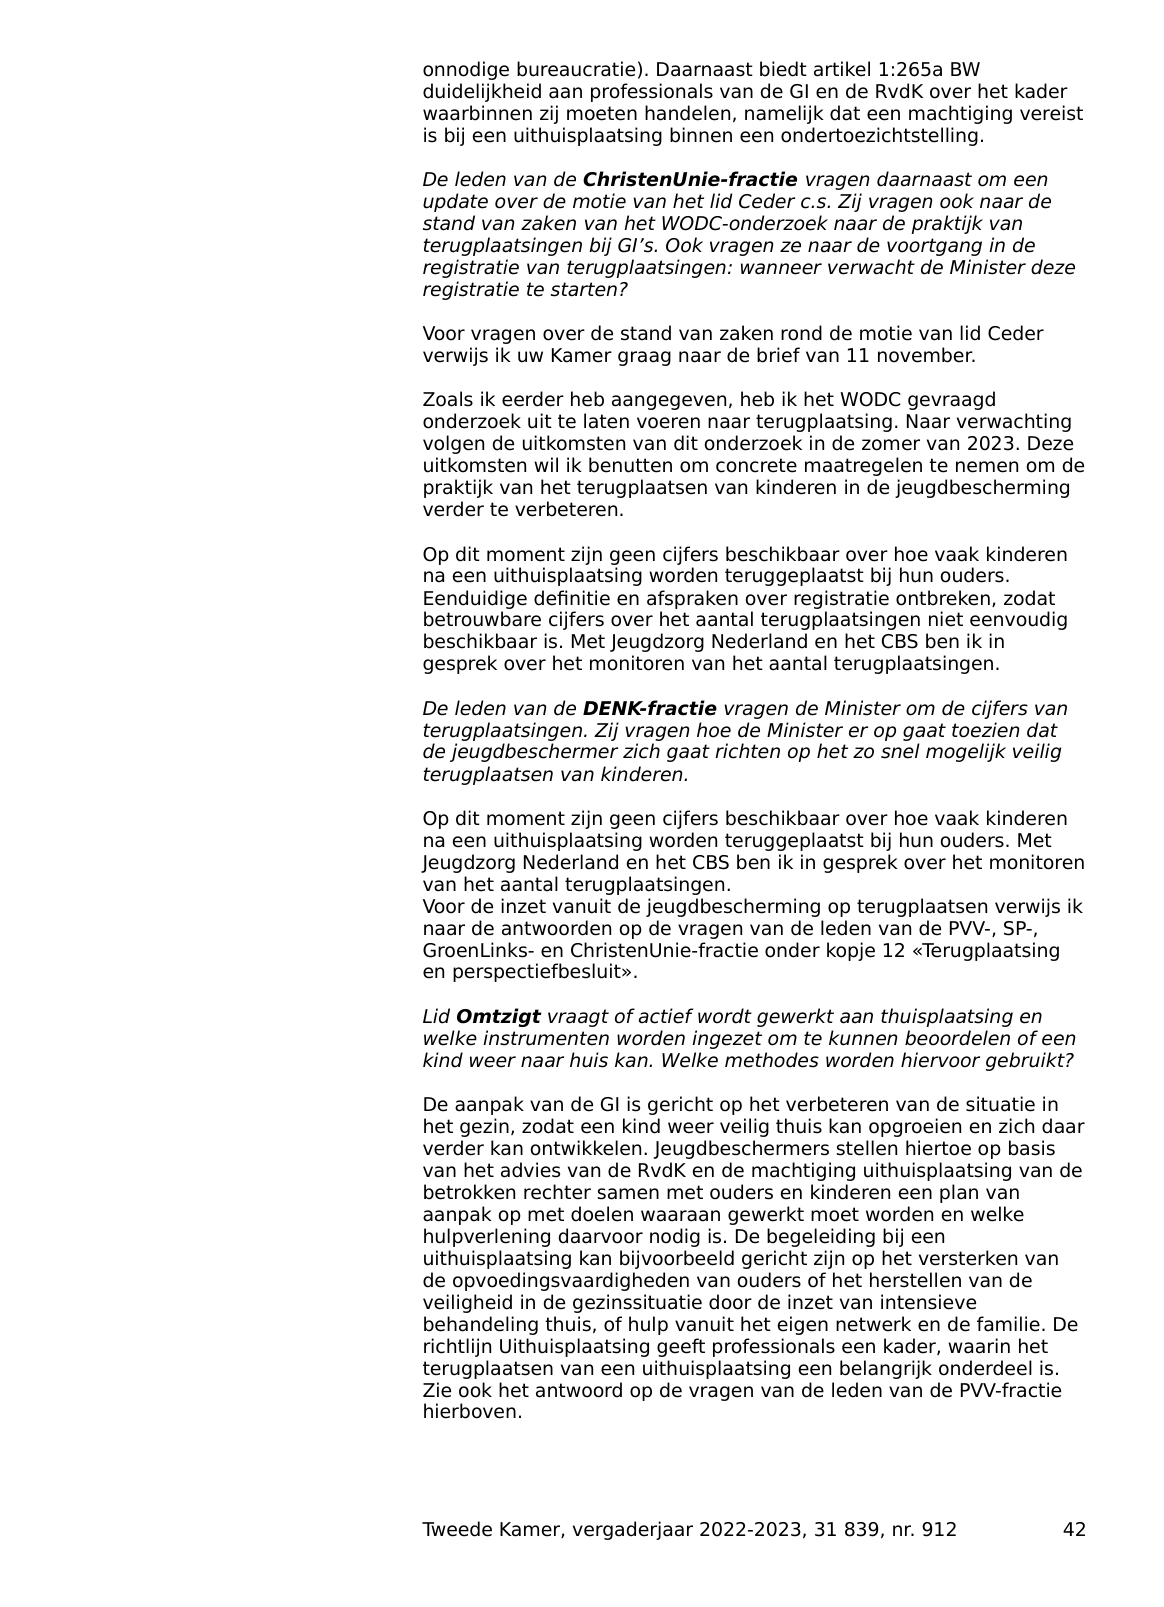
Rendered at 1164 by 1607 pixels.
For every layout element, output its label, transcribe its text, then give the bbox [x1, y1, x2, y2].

text De leden van de DENK-fractie vragen de Minister om de cijfers van terugplaatsingen. Zij vragen hoe de Minister er op gaat toezien dat de jeugdbeschermer zich gaat richten op het zo snel mogelijk veilig terugplaatsen van kinderen. [422, 697, 1087, 785]
text De aanpak van de GI is gericht op het verbeteren van de situatie in het gezin, zodat een kind weer veilig thuis kan opgroeien en zich daar verder kan ontwikkelen. Jeugdbeschermers stellen hiertoe op basis van het advies van de RvdK en de machtiging uithuisplaatsing van de betrokken rechter samen met ouders en kinderen een plan van aanpak op met doelen waaraan gewerkt moet worden en welke hulpverlening daarvoor nodig is. De begeleiding bij een uithuisplaatsing kan bijvoorbeeld gericht zijn op het versterken van de opvoedingsvaardigheden van ouders of het herstellen van de veiligheid in de gezinssituatie door de inzet van intensieve behandeling thuis, of hulp vanuit het eigen netwerk en de familie. De richtlijn Uithuisplaatsing geeft professionals een kader, waarin het terugplaatsen van een uithuisplaatsing een belangrijk onderdeel is. Zie ook het antwoord op de vragen van de leden van de PVV-fractie hierboven. [422, 1094, 1087, 1423]
text Lid Omtzigt vraagt of actief wordt gewerkt aan thuisplaatsing en welke instrumenten worden ingezet om te kunnen beoordelen of een kind weer naar huis kan. Welke methodes worden hiervoor gebruikt? [422, 1006, 1087, 1072]
text Op dit moment zijn geen cijfers beschikbaar over hoe vaak kinderen na een uithuisplaatsing worden teruggeplaatst bij hun ouders. Eenduidige definitie en afspraken over registratie ontbreken, zodat betrouwbare cijfers over het aantal terugplaatsingen niet eenvoudig beschikbaar is. Met Jeugdzorg Nederland en het CBS ben ik in gesprek over het monitoren van het aantal terugplaatsingen. [422, 543, 1087, 675]
text Voor de inzet vanuit de jeugdbescherming op terugplaatsen verwijs ik naar de antwoorden op de vragen van de leden van de PVV-, SP-, GroenLinks- en ChristenUnie-fractie onder kopje 12 «Terugplaatsing en perspectiefbesluit». [422, 896, 1087, 983]
text Op dit moment zijn geen cijfers beschikbaar over hoe vaak kinderen na een uithuisplaatsing worden teruggeplaatst bij hun ouders. Met Jeugdzorg Nederland en het CBS ben ik in gesprek over het monitoren van het aantal terugplaatsingen. [422, 808, 1087, 896]
text De leden van de ChristenUnie-fractie vragen daarnaast om een update over de motie van het lid Ceder c.s. Zij vragen ook naar de stand van zaken van het WODC-onderzoek naar de praktijk van terugplaatsingen bij GI’s. Ook vragen ze naar de voortgang in de registratie van terugplaatsingen: wanneer verwacht de Minister deze registratie te starten? [422, 169, 1087, 301]
text onnodige bureaucratie). Daarnaast biedt artikel 1:265a BW duidelijkheid aan professionals van de GI en de RvdK over het kader waarbinnen zij moeten handelen, namelijk dat een machtiging vereist is bij een uithuisplaatsing binnen een ondertoezichtstelling. [422, 59, 1087, 147]
text Voor vragen over de stand van zaken rond de motie van lid Ceder verwijs ik uw Kamer graag naar de brief van 11 november. [422, 323, 1087, 367]
text Zoals ik eerder heb aangegeven, heb ik het WODC gevraagd onderzoek uit te laten voeren naar terugplaatsing. Naar verwachting volgen de uitkomsten van dit onderzoek in de zomer van 2023. Deze uitkomsten wil ik benutten om concrete maatregelen te nemen om de praktijk van het terugplaatsen van kinderen in de jeugdbescherming verder te verbeteren. [422, 389, 1087, 521]
